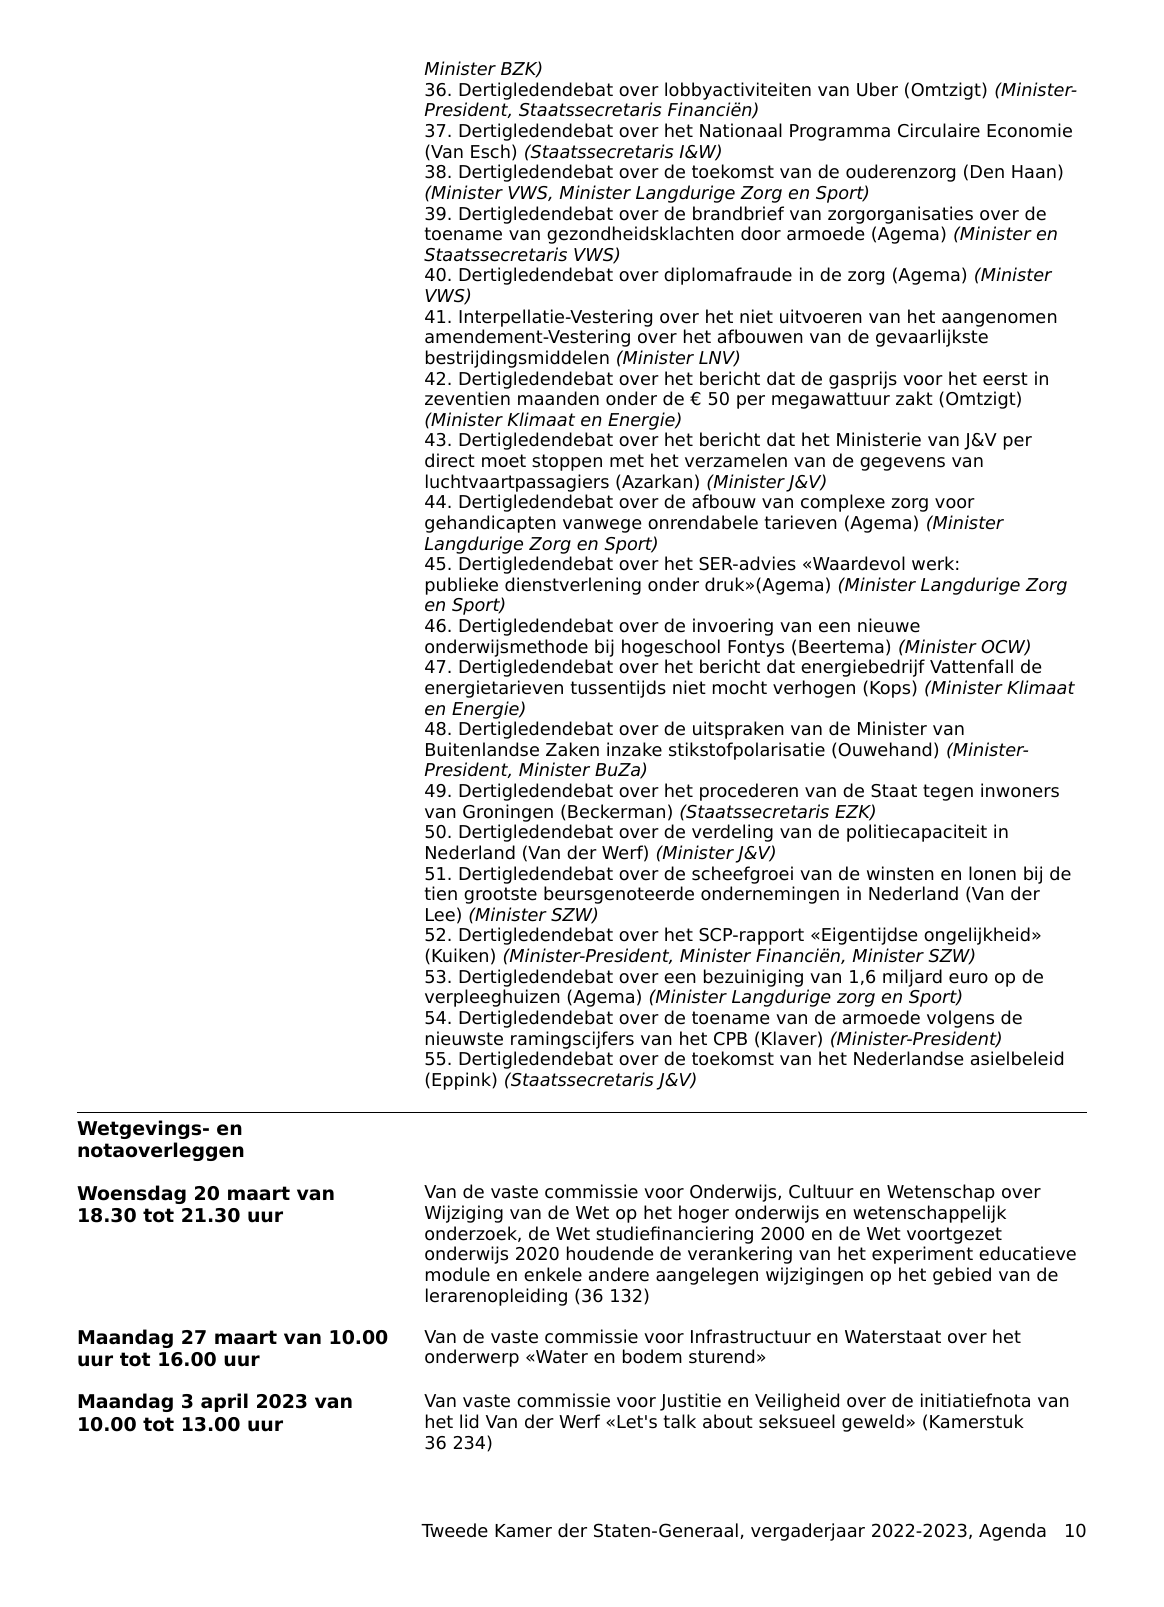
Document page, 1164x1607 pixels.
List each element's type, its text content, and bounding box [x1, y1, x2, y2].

table_cell [401, 616, 418, 657]
table_cell [401, 307, 418, 368]
table_cell 50. Dertigledendebat over de verdeling van de politiecapaciteit in Nederland (Van der Werf) (Minister J&V) [418, 822, 1087, 863]
table_cell [77, 616, 401, 657]
table_cell [77, 307, 401, 368]
table_cell [77, 967, 401, 1008]
table_cell 42. Dertigledendebat over het bericht dat de gasprijs voor het eerst in zeventien maanden onder de € 50 per megawattuur zakt (Omtzigt) (Minister Klimaat en Energie) [418, 369, 1087, 430]
table_cell [77, 1371, 401, 1391]
table_cell 45. Dertigledendebat over het SER-advies «Waardevol werk: [418, 554, 1087, 575]
table_cell [401, 430, 418, 492]
table_cell publieke dienstverlening onder druk»(Agema) (Minister Langdurige Zorg en Sport) [418, 575, 1087, 616]
table_cell [418, 1306, 1087, 1327]
table_cell [401, 967, 418, 1008]
table_cell [77, 781, 401, 822]
table_cell [401, 1183, 418, 1306]
table_cell [77, 1162, 401, 1182]
table_cell 39. Dertigledendebat over de brandbrief van zorgorganisaties over de toename van gezondheidsklachten door armoede (Agema) (Minister en Staatssecretaris VWS) [418, 204, 1087, 265]
table_cell [401, 1306, 418, 1327]
table_cell Woensdag 20 maart van 18.30 tot 21.30 uur [77, 1183, 401, 1306]
table_cell [401, 1049, 418, 1090]
table_cell [401, 59, 418, 80]
table_cell 44. Dertigledendebat over de afbouw van complexe zorg voor gehandicapten vanwege onrendabele tarieven (Agema) (Minister Langdurige Zorg en Sport) [418, 492, 1087, 554]
table_cell [77, 1306, 401, 1327]
table_cell 49. Dertigledendebat over het procederen van de Staat tegen inwoners van Groningen (Beckerman) (Staatssecretaris EZK) [418, 781, 1087, 822]
table_header [401, 1113, 418, 1162]
table_cell [77, 80, 401, 121]
table_cell [401, 492, 418, 554]
table_cell 37. Dertigledendebat over het Nationaal Programma Circulaire Economie (Van Esch) (Staatssecretaris I&W) [418, 121, 1087, 162]
table_cell [77, 59, 401, 80]
table_cell [401, 575, 418, 616]
table_cell [77, 1008, 401, 1049]
table_cell 43. Dertigledendebat over het bericht dat het Ministerie van J&V per direct moet stoppen met het verzamelen van de gegevens van luchtvaartpassagiers (Azarkan) (Minister J&V) [418, 430, 1087, 492]
table_cell [401, 822, 418, 863]
table_cell 36. Dertigledendebat over lobbyactiviteiten van Uber (Omtzigt) (Minister-President, Staatssecretaris Financiën) [418, 80, 1087, 121]
table_cell Maandag 3 april 2023 van 10.00 tot 13.00 uur [77, 1391, 401, 1453]
table_cell [77, 1453, 401, 1474]
table_cell 48. Dertigledendebat over de uitspraken van de Minister van Buitenlandse Zaken inzake stikstofpolarisatie (Ouwehand) (Minister-President, Minister BuZa) [418, 719, 1087, 781]
table_cell 51. Dertigledendebat over de scheefgroei van de winsten en lonen bij de tien grootste beursgenoteerde ondernemingen in Nederland (Van der Lee) (Minister SZW) [418, 864, 1087, 925]
table_cell [401, 925, 418, 967]
table_cell [77, 575, 401, 616]
table_cell [401, 162, 418, 203]
table_cell [401, 80, 418, 121]
table_cell [77, 265, 401, 307]
table_cell 41. Interpellatie-Vestering over het niet uitvoeren van het aangenomen amendement-Vestering over het afbouwen van de gevaarlijkste bestrijdingsmiddelen (Minister LNV) [418, 307, 1087, 368]
table_cell [77, 554, 401, 575]
table_header Wetgevings- en notaoverleggen [77, 1113, 401, 1162]
table_cell 46. Dertigledendebat over de invoering van een nieuwe onderwijsmethode bij hogeschool Fontys (Beertema) (Minister OCW) [418, 616, 1087, 657]
table_cell 38. Dertigledendebat over de toekomst van de ouderenzorg (Den Haan) (Minister VWS, Minister Langdurige Zorg en Sport) [418, 162, 1087, 203]
table_cell [418, 1162, 1087, 1182]
table_cell 52. Dertigledendebat over het SCP-rapport «Eigentijdse ongelijkheid» (Kuiken) (Minister-President, Minister Financiën, Minister SZW) [418, 925, 1087, 967]
table_cell 55. Dertigledendebat over de toekomst van het Nederlandse asielbeleid (Eppink) (Staatssecretaris J&V) [418, 1049, 1087, 1090]
table_cell 54. Dertigledendebat over de toename van de armoede volgens de nieuwste ramingscijfers van het CPB (Klaver) (Minister-President) [418, 1008, 1087, 1049]
table_cell [77, 657, 401, 719]
table_cell [401, 1008, 418, 1049]
table_cell [77, 369, 401, 430]
table_cell [401, 121, 418, 162]
table_cell [77, 719, 401, 781]
table_cell [401, 1391, 418, 1453]
table_cell [77, 492, 401, 554]
table_cell [401, 369, 418, 430]
table_cell Van de vaste commissie voor Onderwijs, Cultuur en Wetenschap over Wijziging van de Wet op het hoger onderwijs en wetenschappelijk onderzoek, de Wet studiefinanciering 2000 en de Wet voortgezet onderwijs 2020 houdende de verankering van het experiment educatieve module en enkele andere aangelegen wijzigingen op het gebied van de lerarenopleiding (36 132) [418, 1183, 1087, 1306]
table_cell [77, 822, 401, 863]
table_cell [77, 430, 401, 492]
table_cell [77, 204, 401, 265]
table_cell 53. Dertigledendebat over een bezuiniging van 1,6 miljard euro op de verpleeghuizen (Agema) (Minister Langdurige zorg en Sport) [418, 967, 1087, 1008]
table_cell [77, 1049, 401, 1090]
table_cell Maandag 27 maart van 10.00 uur tot 16.00 uur [77, 1327, 401, 1371]
table_header [418, 1113, 1087, 1162]
table_cell [401, 657, 418, 719]
table_cell [401, 1453, 418, 1474]
table_cell [401, 864, 418, 925]
table_cell [401, 1327, 418, 1371]
table_cell [401, 204, 418, 265]
table_cell Van vaste commissie voor Justitie en Veiligheid over de initiatiefnota van het lid Van der Werf «Let's talk about seksueel geweld» (Kamerstuk 36 234) [418, 1391, 1087, 1453]
table_cell 47. Dertigledendebat over het bericht dat energiebedrijf Vattenfall de energietarieven tussentijds niet mocht verhogen (Kops) (Minister Klimaat en Energie) [418, 657, 1087, 719]
table_cell [418, 1453, 1087, 1474]
table_cell [401, 554, 418, 575]
table_cell [401, 719, 418, 781]
table_cell [401, 265, 418, 307]
table_cell Minister BZK) [418, 59, 1087, 80]
table_cell [418, 1371, 1087, 1391]
table_cell [77, 162, 401, 203]
table_cell [401, 1162, 418, 1182]
table_cell Van de vaste commissie voor Infrastructuur en Waterstaat over het onderwerp «Water en bodem sturend» [418, 1327, 1087, 1371]
table_cell [77, 121, 401, 162]
table_cell 40. Dertigledendebat over diplomafraude in de zorg (Agema) (Minister VWS) [418, 265, 1087, 307]
table_cell [77, 925, 401, 967]
table_cell [401, 1371, 418, 1391]
table_cell [77, 864, 401, 925]
table_cell [401, 781, 418, 822]
